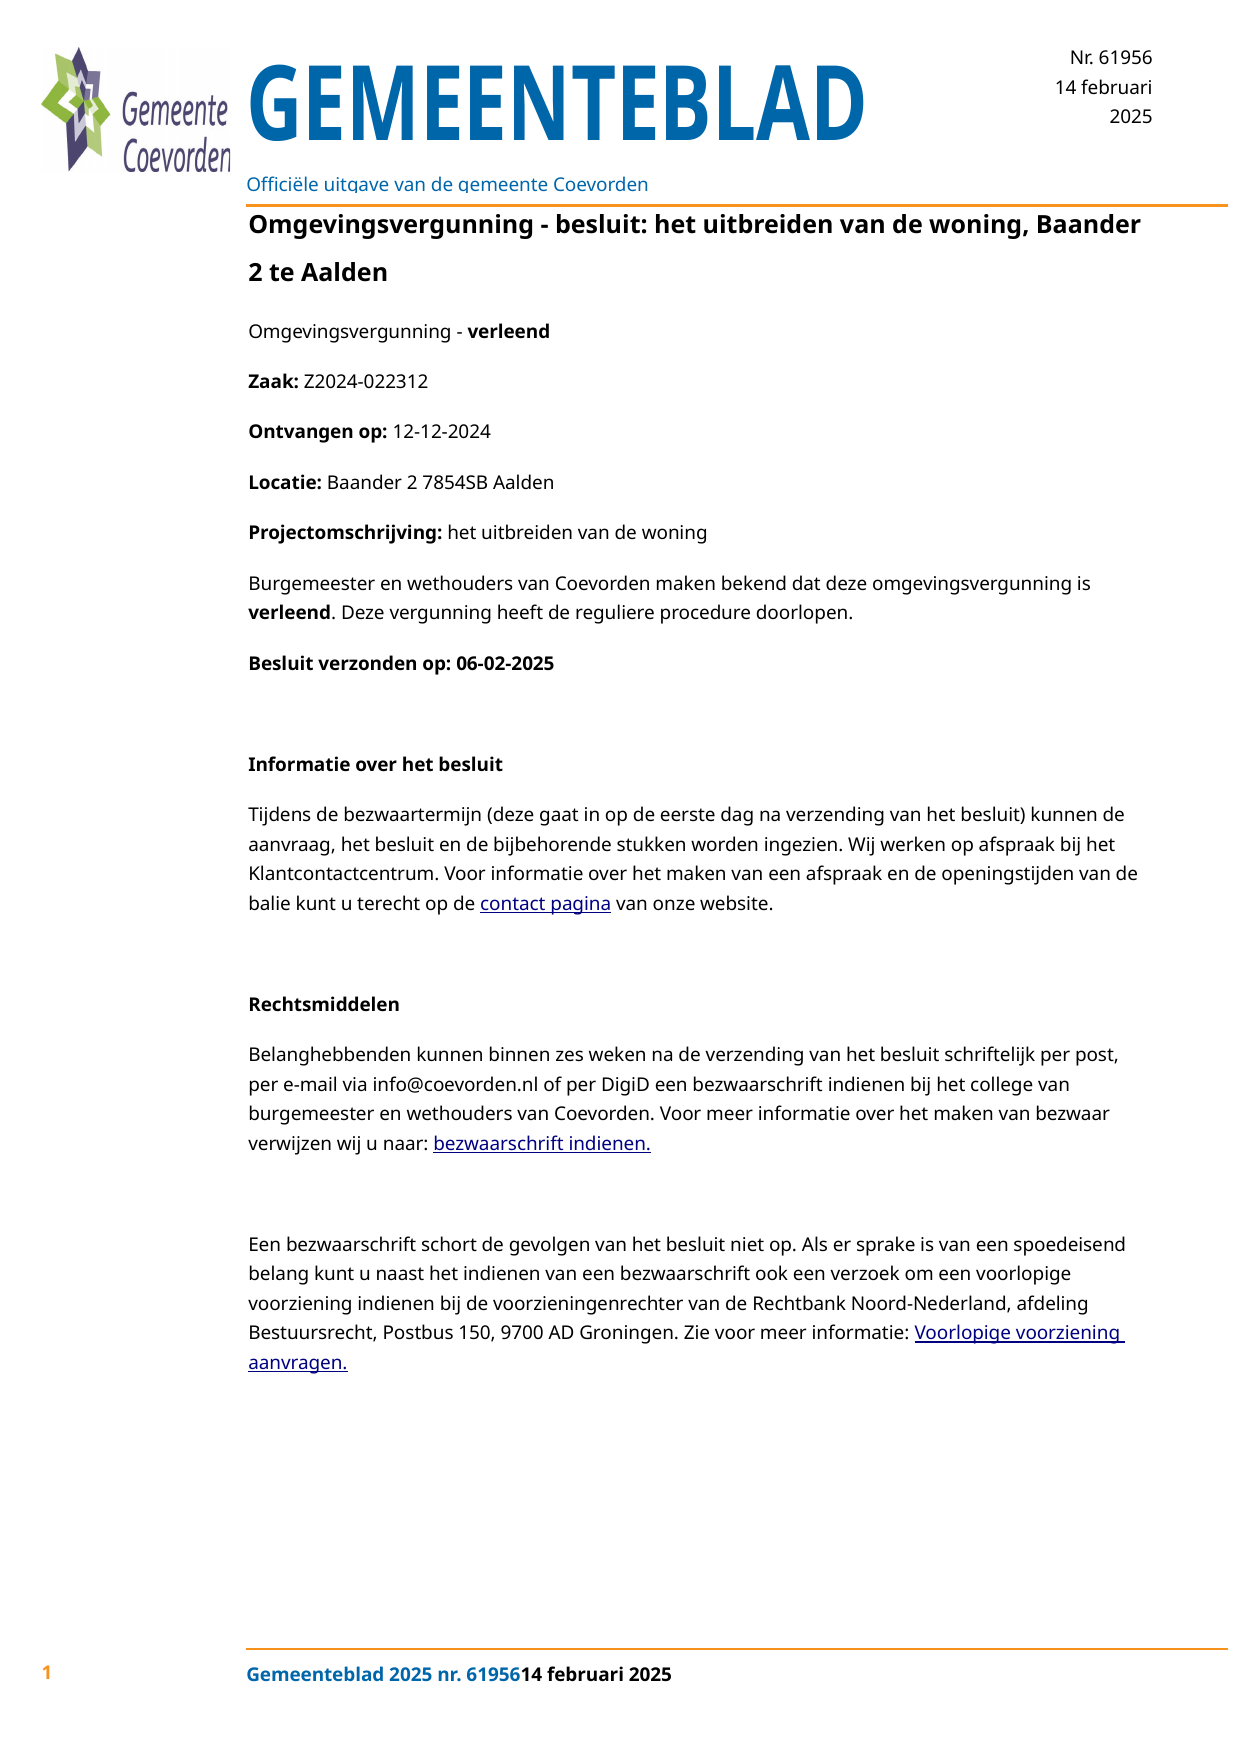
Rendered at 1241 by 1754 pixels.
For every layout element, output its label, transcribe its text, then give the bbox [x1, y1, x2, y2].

text Belanghebbenden kunnen binnen zes weken na de verzending van het besluit schriftelijk per post, per e-mail via info@coevorden.nl of per DigiD een bezwaarschrift indienen bij het college van burgemeester en wethouders van Coevorden. Voor meer informatie over het maken van bezwaar verwijzen wij u naar: bezwaarschrift indienen. [248, 1041, 1152, 1156]
text Projectomschrijving: het uitbreiden van de woning [248, 519, 1152, 545]
text Besluit verzonden op: 06-02-2025 [248, 650, 1152, 676]
text Omgevingsvergunning - verleend [248, 318, 1152, 344]
text Locatie: Baander 2 7854SB Aalden [248, 469, 1152, 495]
text Tijdens de bezwaartermijn (deze gaat in op de eerste dag na verzending van het besluit) kunnen de aanvraag, het besluit en de bijbehorende stukken worden ingezien. Wij werken op afspraak bij het Klantcontactcentrum. Voor informatie over het maken van een afspraak en de openingstijden van de balie kunt u terecht op de contact pagina van onze website. [248, 801, 1152, 916]
text Informatie over het besluit [248, 751, 1152, 777]
picture [41, 47, 231, 172]
text Rechtsmiddelen [248, 991, 1152, 1017]
text Burgemeester en wethouders van Coevorden maken bekend dat deze omgevingsvergunning is verleend. Deze vergunning heeft de reguliere procedure doorlopen. [248, 570, 1152, 625]
text Ontvangen op: 12-12-2024 [248, 419, 1152, 444]
text Zaak: Z2024-022312 [248, 368, 1152, 394]
text Omgevingsvergunning - besluit: het uitbreiden van de woning, Baander 2 te Aalden [248, 207, 1152, 288]
text Een bezwaarschrift schort de gevolgen van het besluit niet op. Als er sprake is van een spoedeisend belang kunt u naast het indienen van een bezwaarschrift ook een verzoek om een voorlopige voorziening indienen bij de voorzieningenrechter van de Rechtbank Noord-Nederland, afdeling Bestuursrecht, Postbus 150, 9700 AD Groningen. Zie voor meer informatie: Voorlopige voorziening aanvragen. [248, 1231, 1152, 1375]
